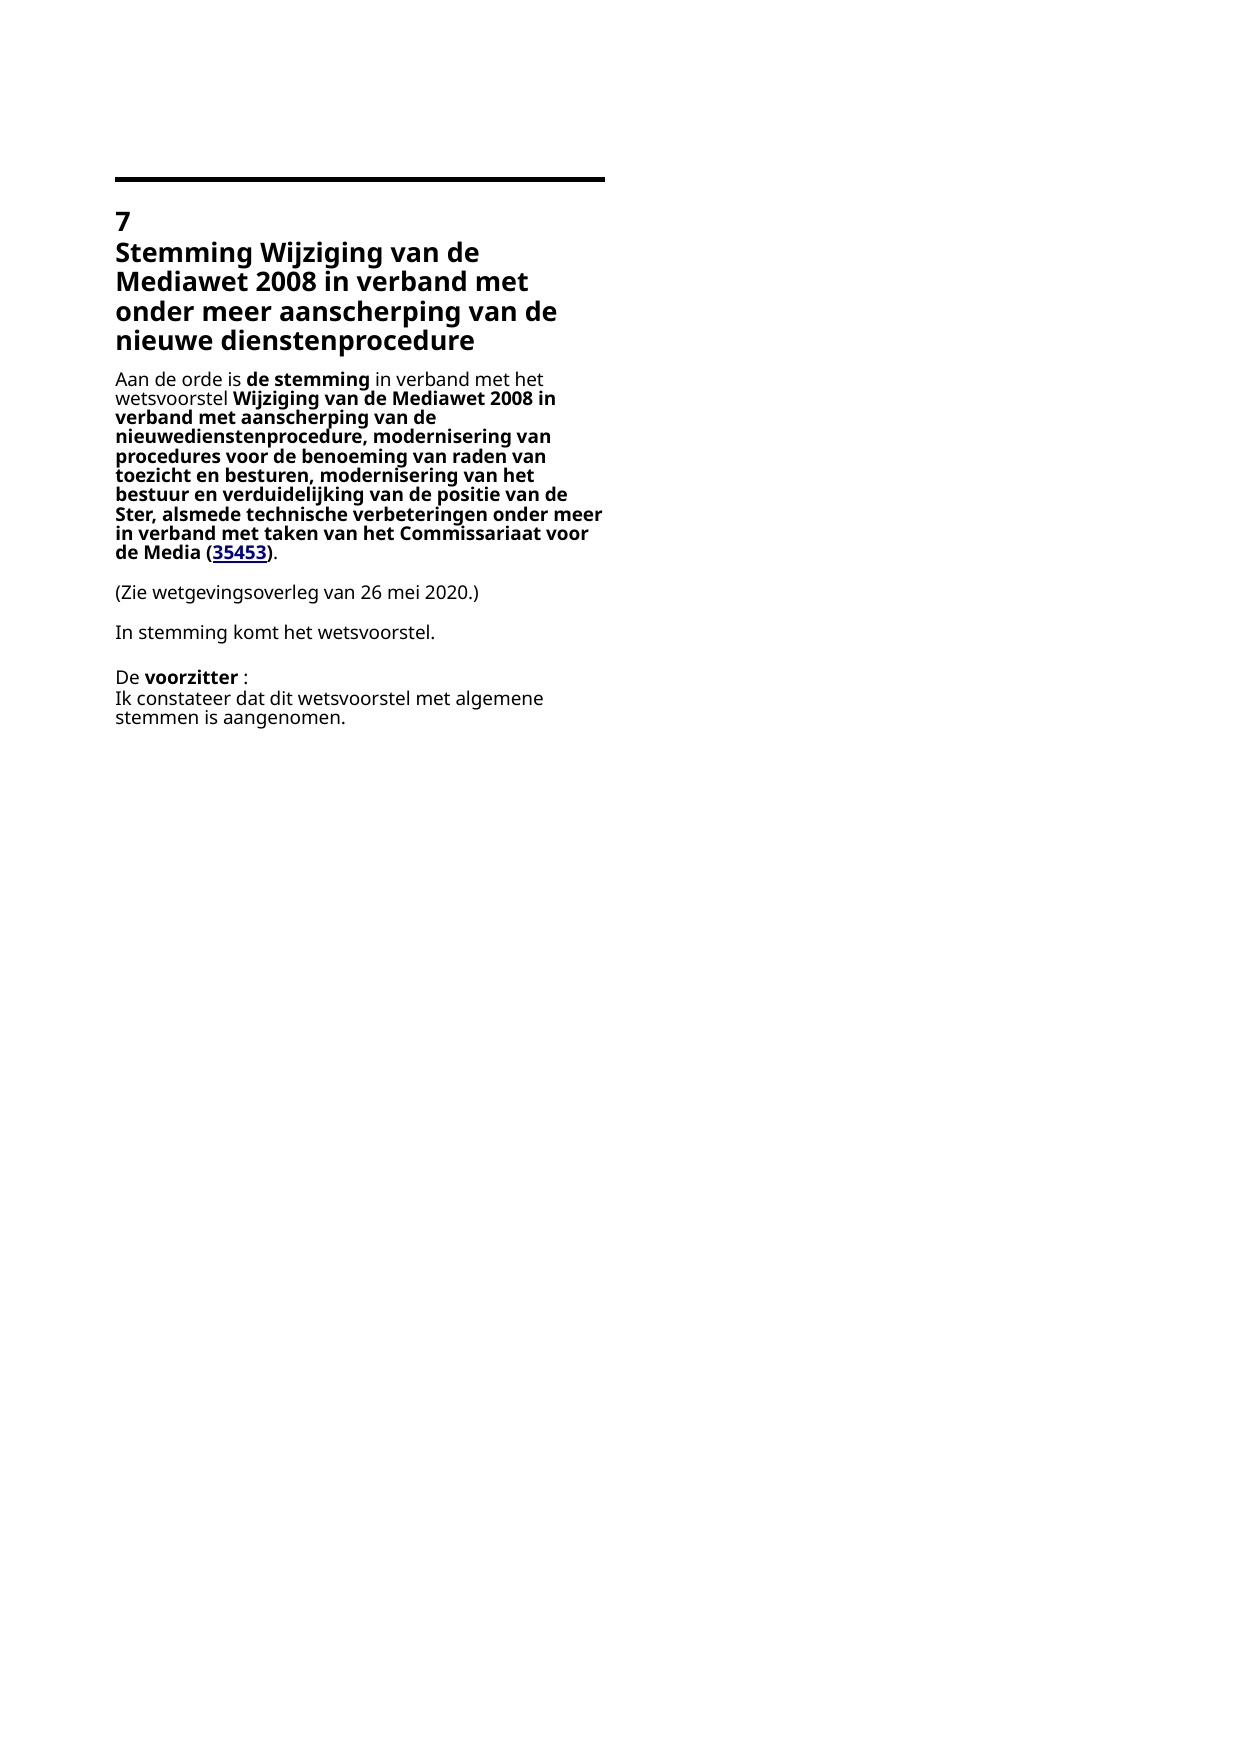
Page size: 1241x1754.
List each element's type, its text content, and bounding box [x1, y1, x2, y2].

text In stemming komt het wetsvoorstel. [115, 624, 605, 643]
text (Zie wetgevingsoverleg van 26 mei 2020.) [115, 584, 605, 603]
text 7 [115, 203, 605, 239]
text Aan de orde is de stemming in verband met het wetsvoorstel Wijziging van de Mediawet 2008 in verband met aanscherping van de nieuwedienstenprocedure, modernisering van procedures voor de benoeming van raden van toezicht en besturen, modernisering van het bestuur en verduidelijking van de positie van de Ster, alsmede technische verbeteringen onder meer in verband met taken van het Commissariaat voor de Media (35453). [115, 371, 605, 563]
text De voorzitter : [115, 664, 605, 690]
text Ik constateer dat dit wetsvoorstel met algemene stemmen is aangenomen. [115, 690, 605, 728]
text Stemming Wijziging van de Mediawet 2008 in verband met onder meer aanscherping van de nieuwe dienstenprocedure [115, 239, 605, 371]
